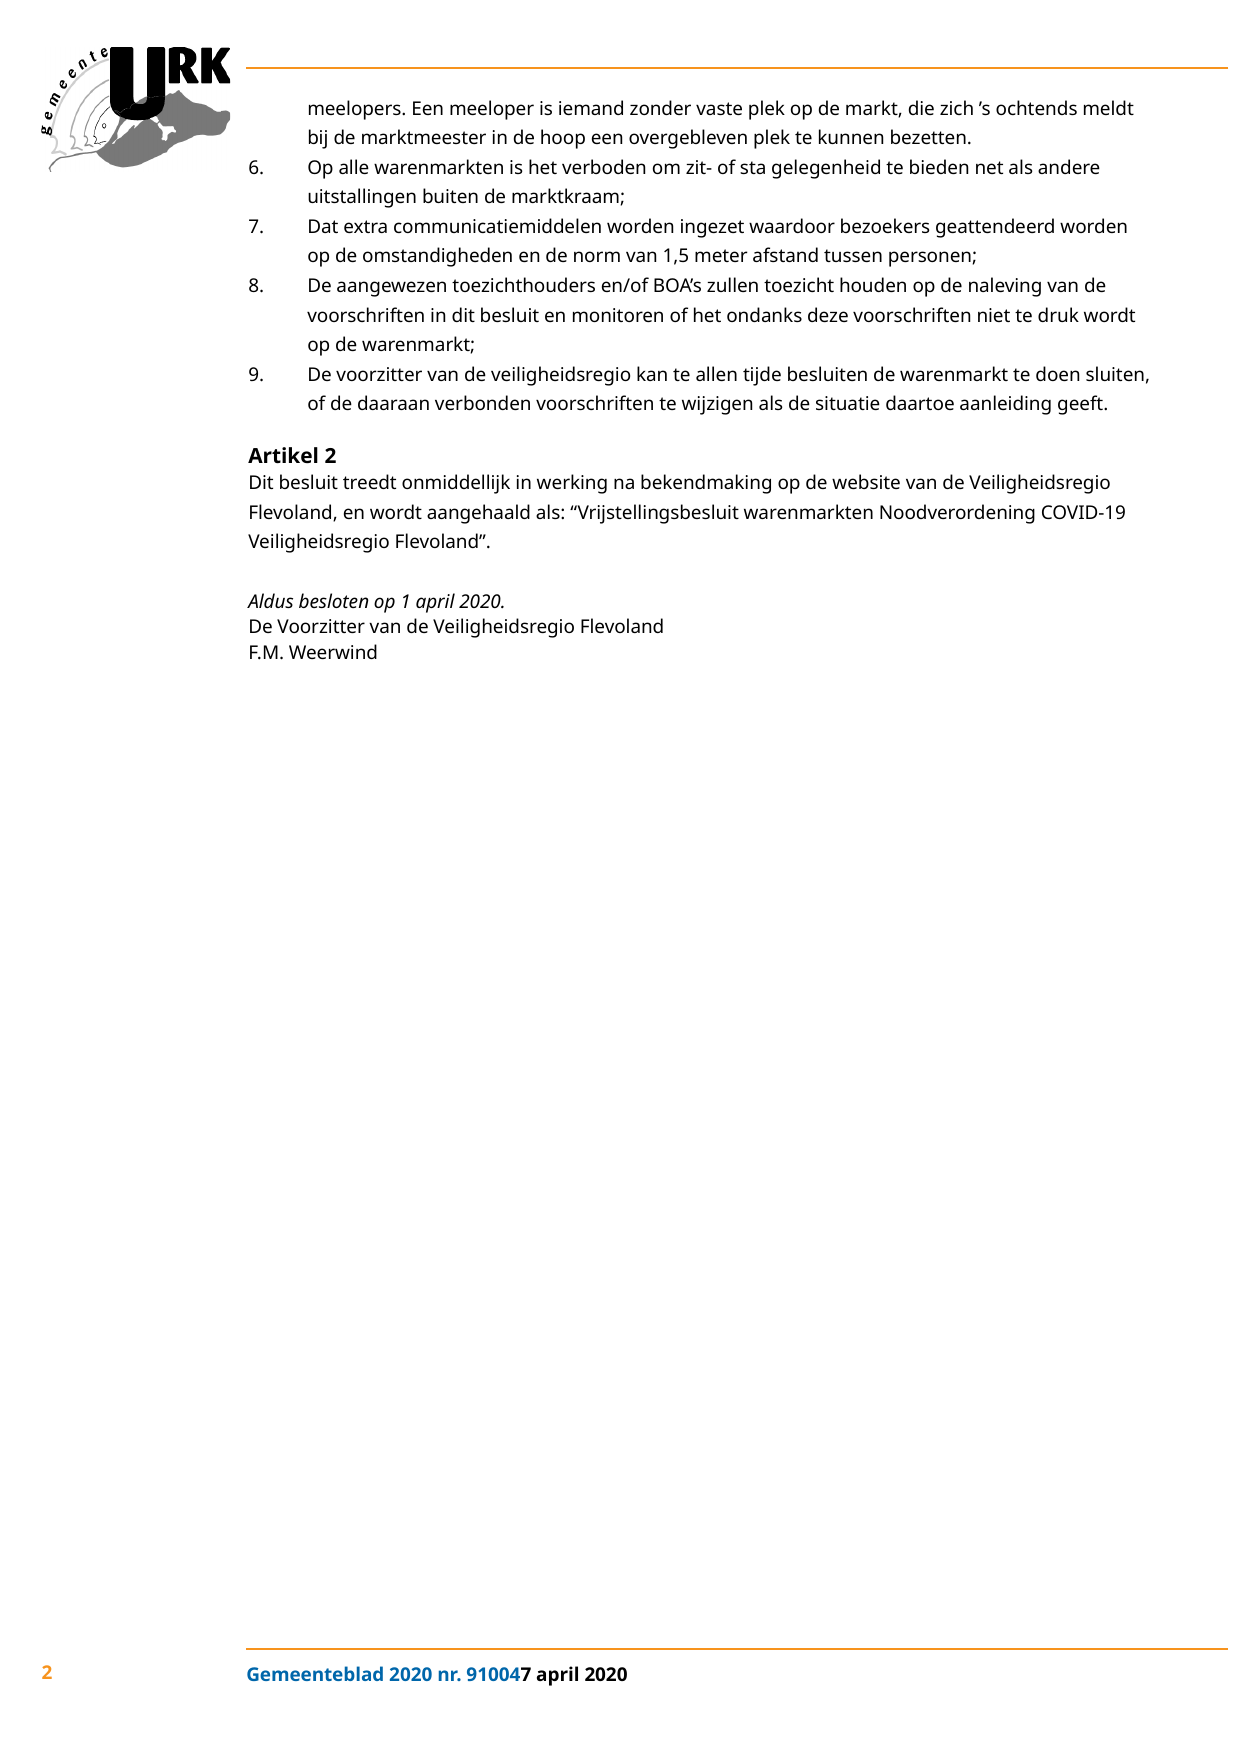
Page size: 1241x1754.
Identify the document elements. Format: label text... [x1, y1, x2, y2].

text F.M. Weerwind [248, 639, 1152, 665]
text Artikel 2 [248, 441, 1152, 469]
text Aldus besloten op 1 april 2020. [248, 588, 1152, 613]
picture [41, 47, 231, 172]
list Dat extra communicatiemiddelen worden ingezet waardoor bezoekers geattendeerd worden op de omstandigheden en de norm van 1,5 meter afstand tussen personen; [248, 213, 1152, 268]
list De voorzitter van de veiligheidsregio kan te allen tijde besluiten de warenmarkt te doen sluiten, of de daaraan verbonden voorschriften te wijzigen als de situatie daartoe aanleiding geeft. [248, 361, 1152, 416]
list meelopers. Een meeloper is iemand zonder vaste plek op de markt, die zich ’s ochtends meldt bij de marktmeester in de hoop een overgebleven plek te kunnen bezetten. [248, 95, 1152, 150]
text De Voorzitter van de Veiligheidsregio Flevoland [248, 613, 1152, 639]
list Op alle warenmarkten is het verboden om zit- of sta gelegenheid te bieden net als andere uitstallingen buiten de marktkraam; [248, 154, 1152, 209]
text Dit besluit treedt onmiddellijk in werking na bekendmaking op de website van de Veiligheidsregio Flevoland, en wordt aangehaald als: “Vrijstellingsbesluit warenmarkten Noodverordening COVID-19 Veiligheidsregio Flevoland”. [248, 469, 1152, 554]
list De aangewezen toezichthouders en/of BOA’s zullen toezicht houden op de naleving van de voorschriften in dit besluit en monitoren of het ondanks deze voorschriften niet te druk wordt op de warenmarkt; [248, 272, 1152, 357]
